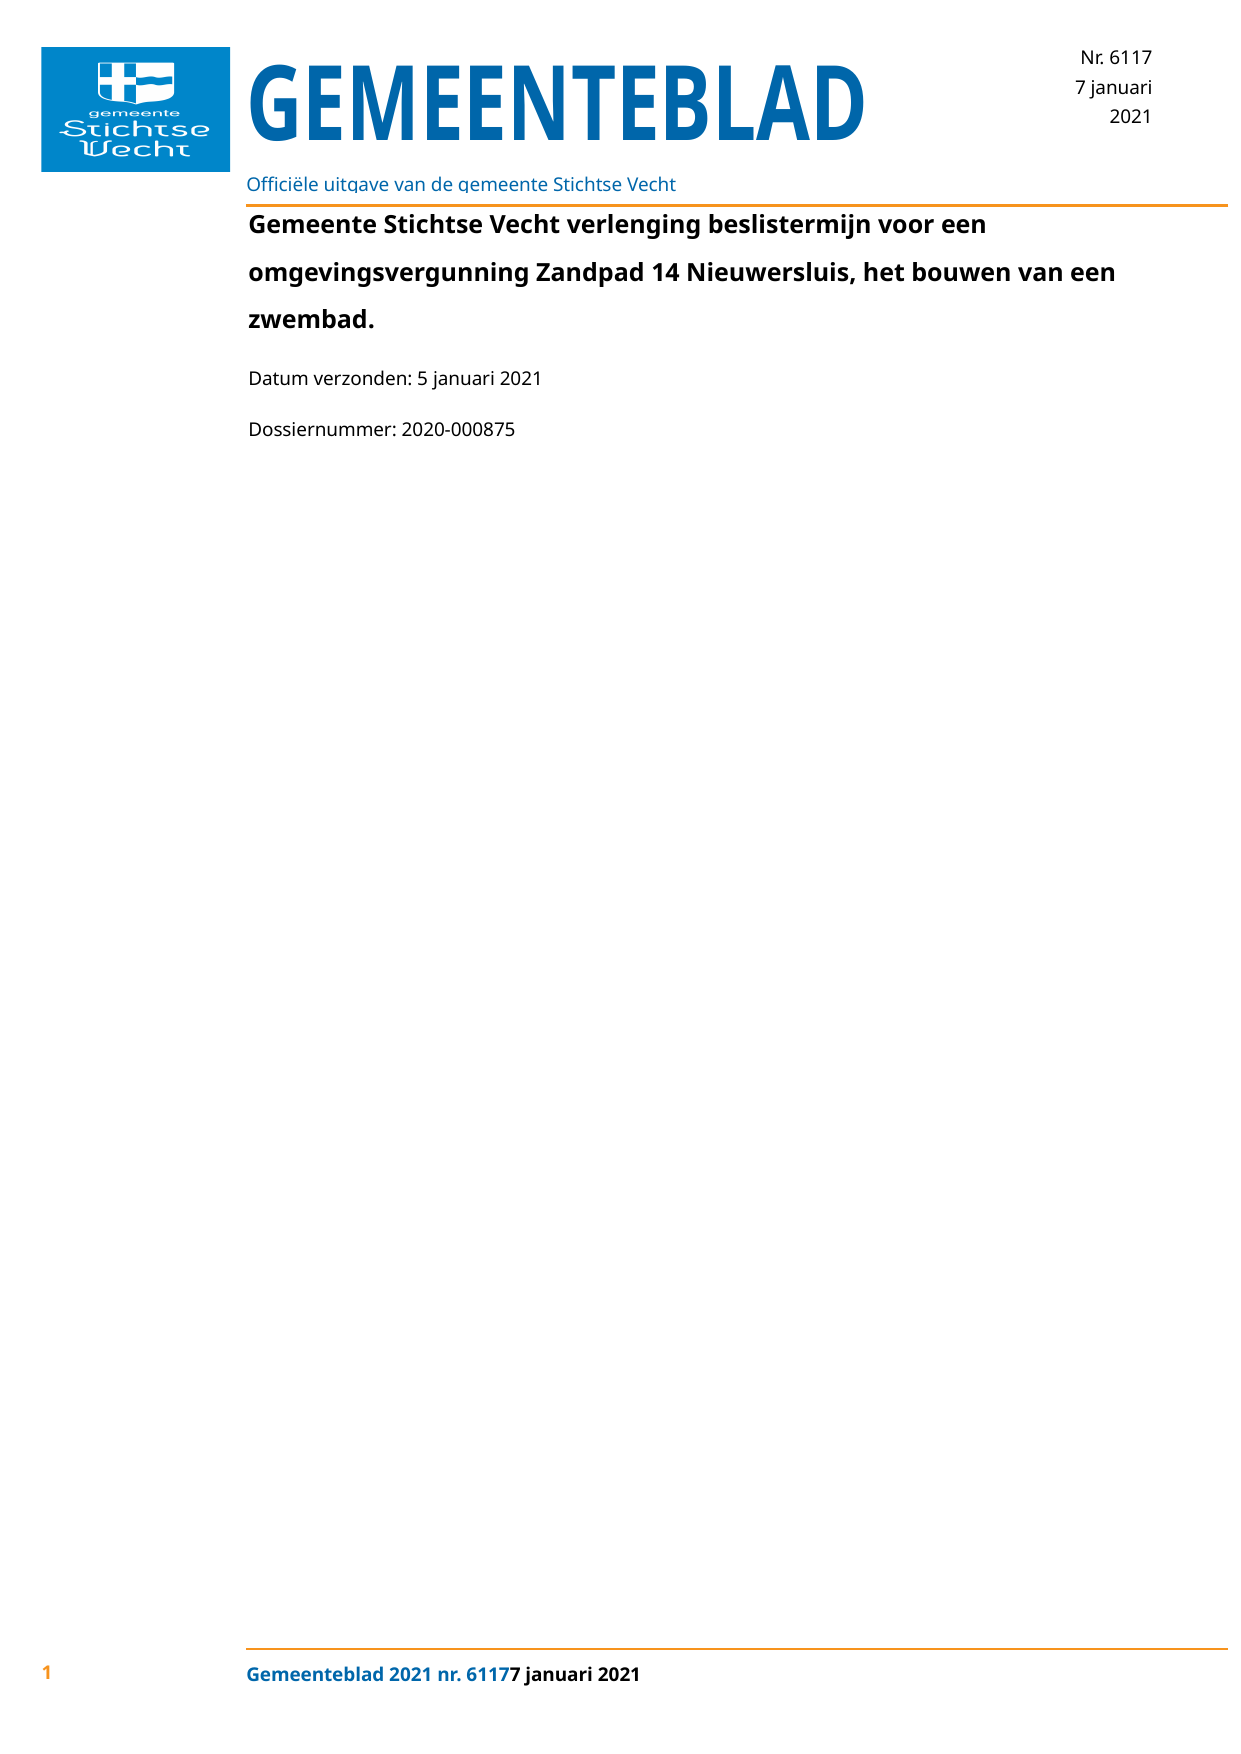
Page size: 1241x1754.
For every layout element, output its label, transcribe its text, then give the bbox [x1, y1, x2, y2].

text Gemeente Stichtse Vecht verlenging beslistermijn voor een omgevingsvergunning Zandpad 14 Nieuwersluis, het bouwen van een zwembad. [248, 207, 1152, 336]
picture [137, 63, 174, 103]
picture [99, 63, 135, 101]
text Datum verzonden: 5 januari 2021 [248, 366, 1152, 391]
text Dossiernummer: 2020-000875 [248, 416, 1152, 442]
